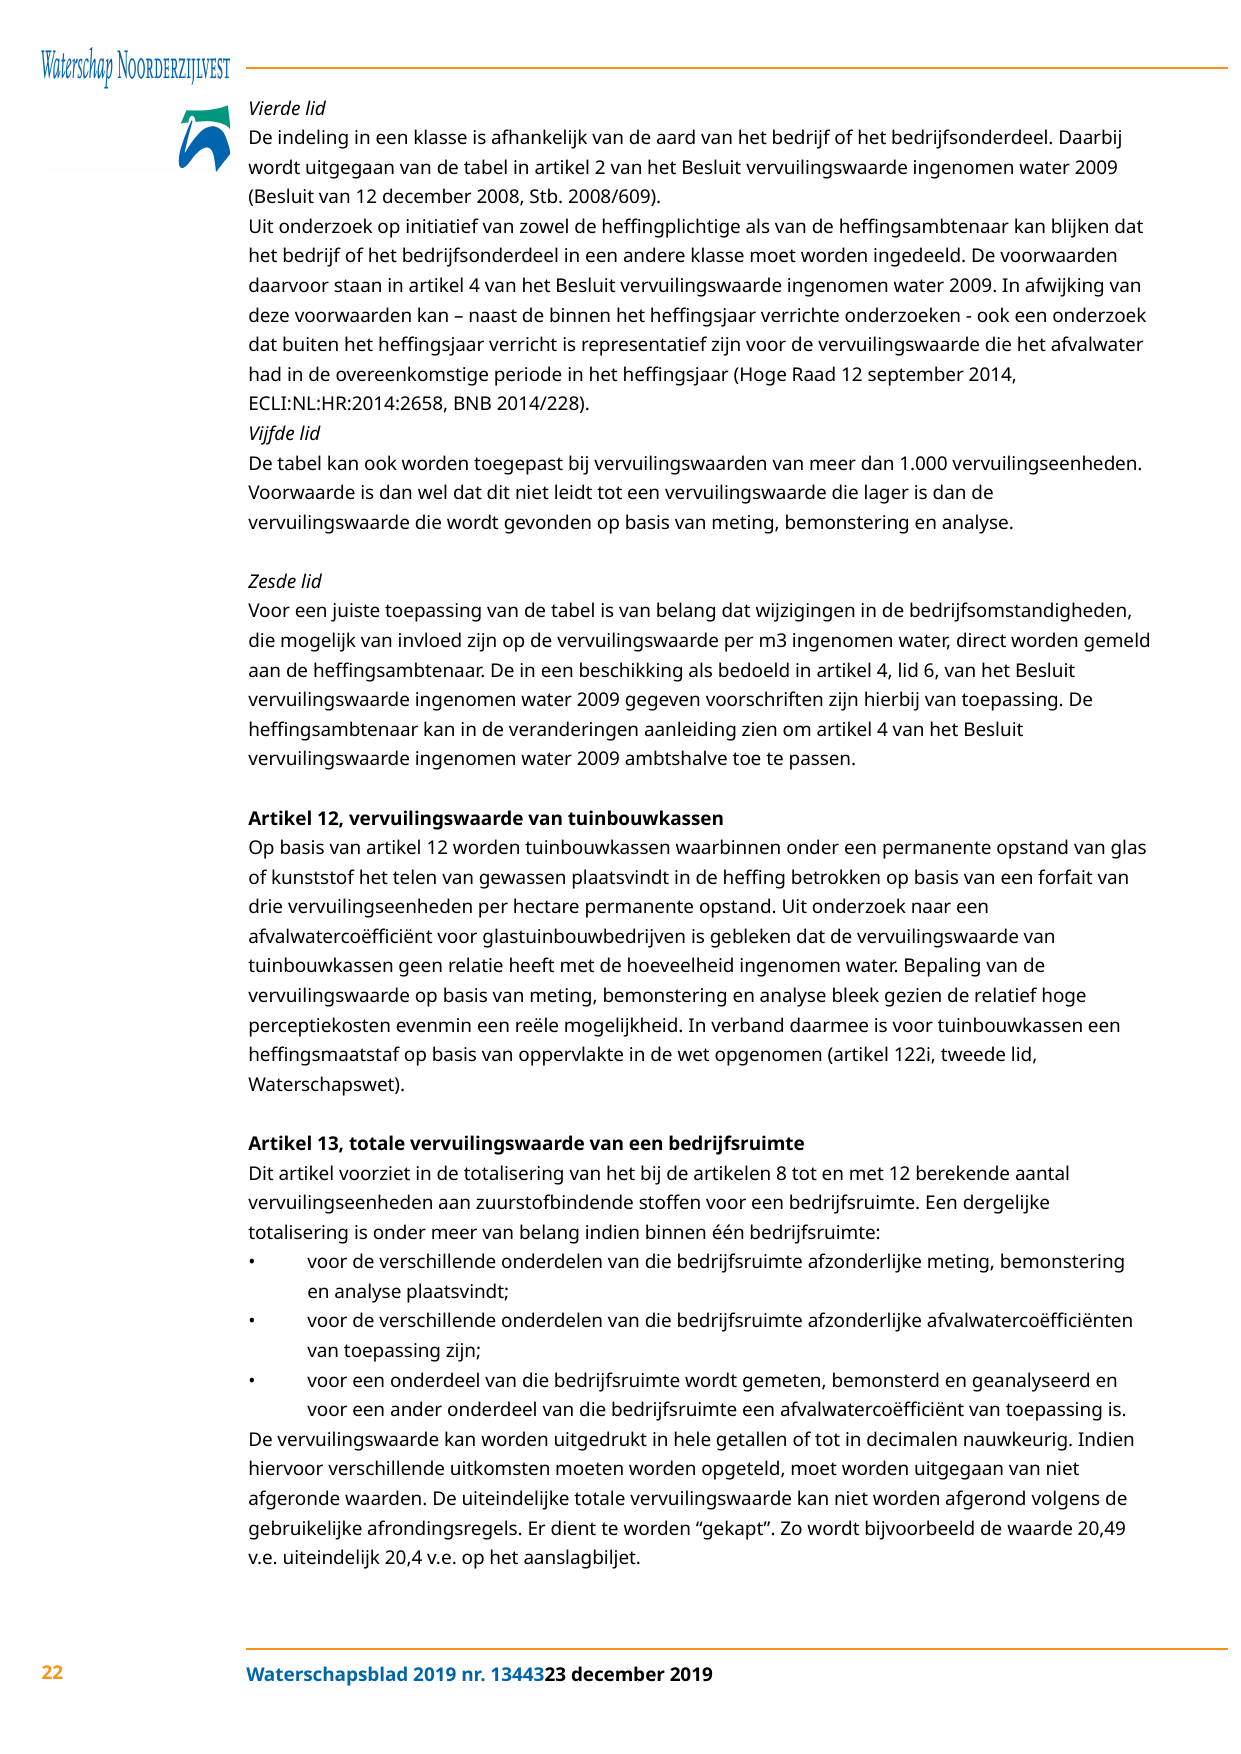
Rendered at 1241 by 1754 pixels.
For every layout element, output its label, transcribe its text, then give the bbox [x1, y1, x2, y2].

text Artikel 13, totale vervuilingswaarde van een bedrijfsruimte [248, 1130, 1152, 1156]
list voor een onderdeel van die bedrijfsruimte wordt gemeten, bemonsterd en geanalyseerd en voor een ander onderdeel van die bedrijfsruimte een afvalwatercoëfficiënt van toepassing is. [248, 1367, 1152, 1422]
text Zesde lid [248, 568, 1152, 594]
text De indeling in een klasse is afhankelijk van de aard van het bedrijf of het bedrijfsonderdeel. Daarbij wordt uitgegaan van de tabel in artikel 2 van het Besluit vervuilingswaarde ingenomen water 2009 (Besluit van 12 december 2008, Stb. 2008/609). [248, 124, 1152, 209]
picture [41, 47, 231, 172]
text Artikel 12, vervuilingswaarde van tuinbouwkassen [248, 805, 1152, 831]
text vervuilingseenheden aan zuurstofbindende stoffen voor een bedrijfsruimte. Een dergelijke totalisering is onder meer van belang indien binnen één bedrijfsruimte: [248, 1189, 1152, 1245]
text De tabel kan ook worden toegepast bij vervuilingswaarden van meer dan 1.000 vervuilingseenheden. Voorwaarde is dan wel dat dit niet leidt tot een vervuilingswaarde die lager is dan de vervuilingswaarde die wordt gevonden op basis van meting, bemonstering en analyse. [248, 450, 1152, 535]
text De vervuilingswaarde kan worden uitgedrukt in hele getallen of tot in decimalen nauwkeurig. Indien hiervoor verschillende uitkomsten moeten worden opgeteld, moet worden uitgegaan van niet afgeronde waarden. De uiteindelijke totale vervuilingswaarde kan niet worden afgerond volgens de gebruikelijke afrondingsregels. Er dient te worden “gekapt”. Zo wordt bijvoorbeeld de waarde 20,49 v.e. uiteindelijk 20,4 v.e. op het aanslagbiljet. [248, 1426, 1152, 1570]
text Voor een juiste toepassing van de tabel is van belang dat wijzigingen in de bedrijfsomstandigheden, die mogelijk van invloed zijn op de vervuilingswaarde per m3 ingenomen water, direct worden gemeld aan de heffingsambtenaar. De in een beschikking als bedoeld in artikel 4, lid 6, van het Besluit vervuilingswaarde ingenomen water 2009 gegeven voorschriften zijn hierbij van toepassing. De heffingsambtenaar kan in de veranderingen aanleiding zien om artikel 4 van het Besluit vervuilingswaarde ingenomen water 2009 ambtshalve toe te passen. [248, 598, 1152, 771]
text Vierde lid [248, 95, 1152, 121]
list voor de verschillende onderdelen van die bedrijfsruimte afzonderlijke meting, bemonstering en analyse plaatsvindt; [248, 1248, 1152, 1304]
list voor de verschillende onderdelen van die bedrijfsruimte afzonderlijke afvalwatercoëfficiënten van toepassing zijn; [248, 1308, 1152, 1363]
text Uit onderzoek op initiatief van zowel de heffingplichtige als van de heffingsambtenaar kan blijken dat het bedrijf of het bedrijfsonderdeel in een andere klasse moet worden ingedeeld. De voorwaarden daarvoor staan in artikel 4 van het Besluit vervuilingswaarde ingenomen water 2009. In afwijking van deze voorwaarden kan – naast de binnen het heffingsjaar verrichte onderzoeken - ook een onderzoek dat buiten het heffingsjaar verricht is representatief zijn voor de vervuilingswaarde die het afvalwater had in de overeenkomstige periode in het heffingsjaar (Hoge Raad 12 september 2014, ECLI:NL:HR:2014:2658, BNB 2014/228). [248, 213, 1152, 416]
text Vijfde lid [248, 420, 1152, 446]
text Op basis van artikel 12 worden tuinbouwkassen waarbinnen onder een permanente opstand van glas of kunststof het telen van gewassen plaatsvindt in de heffing betrokken op basis van een forfait van drie vervuilingseenheden per hectare permanente opstand. Uit onderzoek naar een afvalwatercoëfficiënt voor glastuinbouwbedrijven is gebleken dat de vervuilingswaarde van tuinbouwkassen geen relatie heeft met de hoeveelheid ingenomen water. Bepaling van de vervuilingswaarde op basis van meting, bemonstering en analyse bleek gezien de relatief hoge perceptiekosten evenmin een reële mogelijkheid. In verband daarmee is voor tuinbouwkassen een heffingsmaatstaf op basis van oppervlakte in de wet opgenomen (artikel 122i, tweede lid, Waterschapswet). [248, 834, 1152, 1097]
text Dit artikel voorziet in de totalisering van het bij de artikelen 8 tot en met 12 berekende aantal [248, 1160, 1152, 1186]
